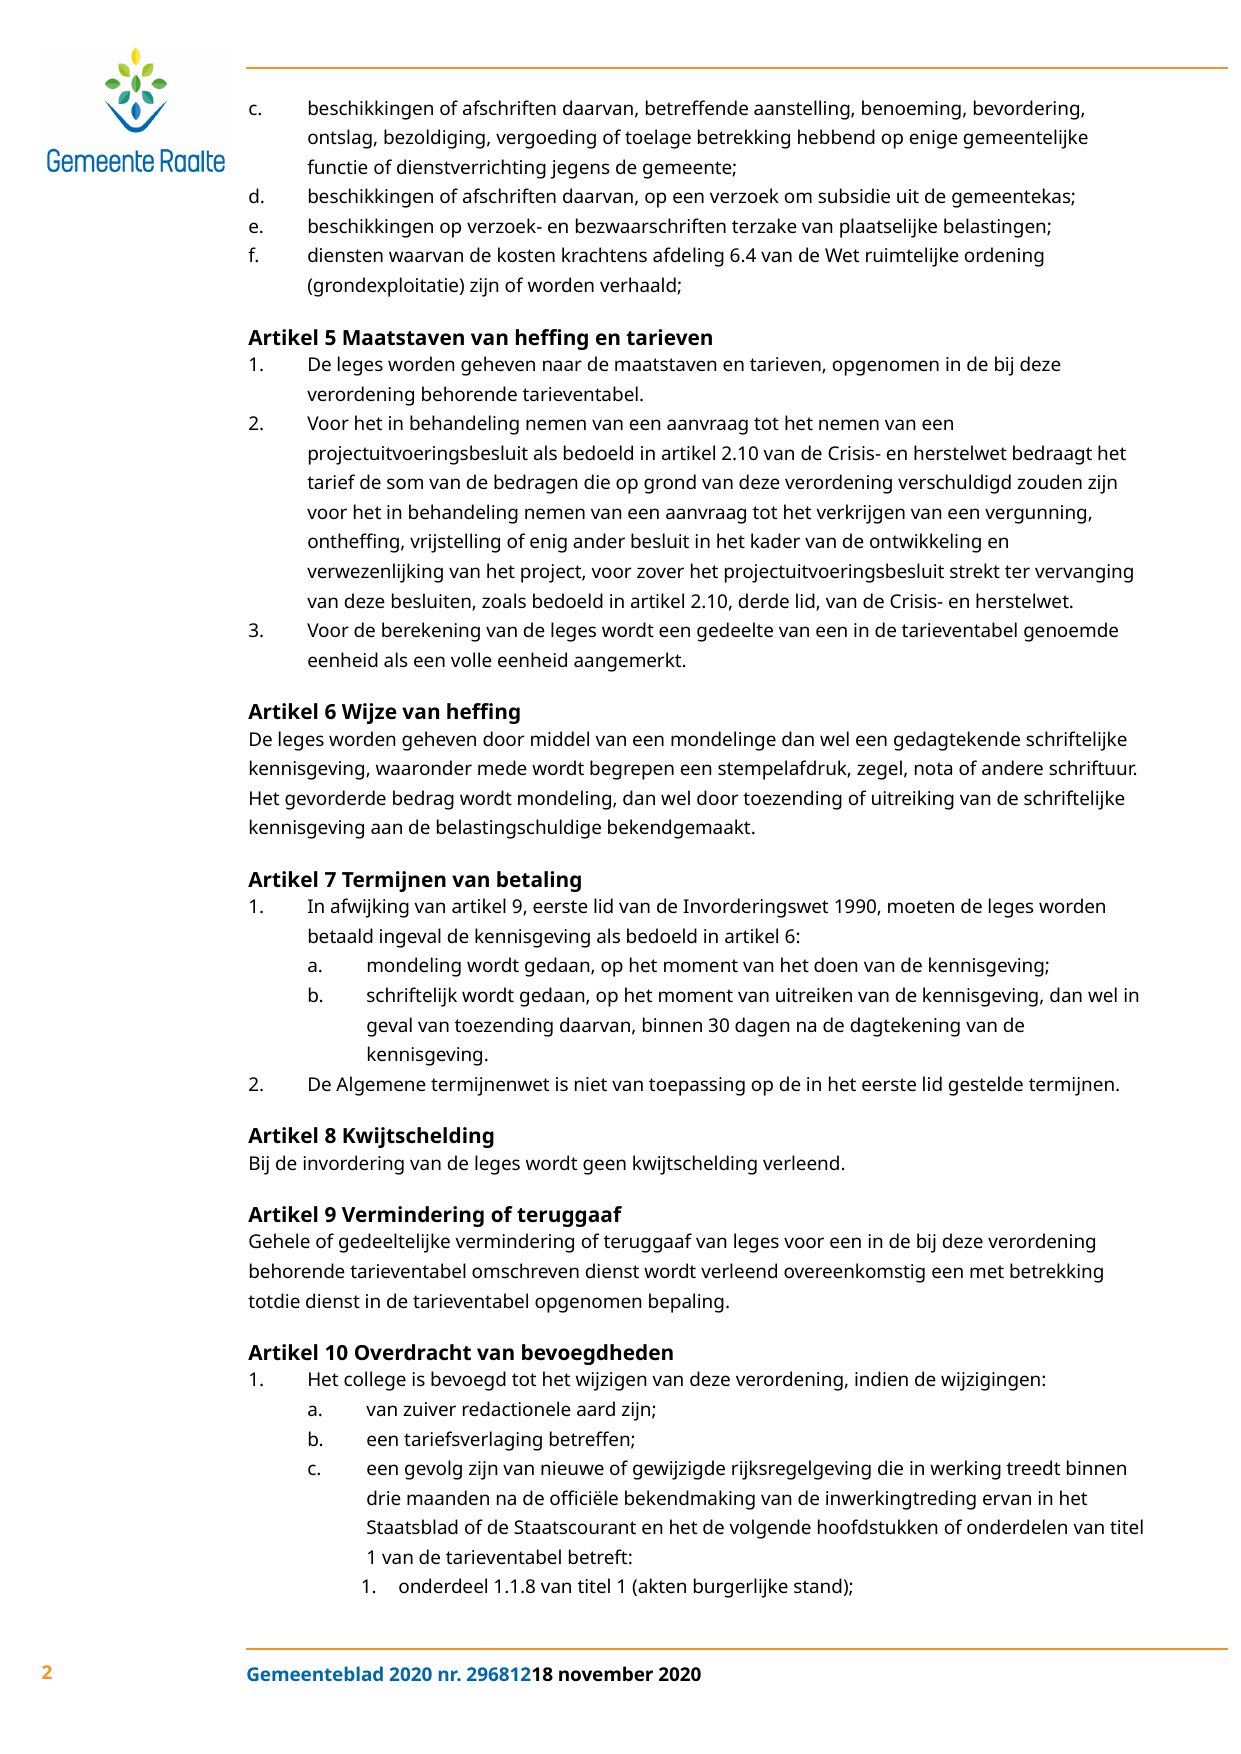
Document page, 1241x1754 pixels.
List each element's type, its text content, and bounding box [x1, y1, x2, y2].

list De leges worden geheven naar de maatstaven en tarieven, opgenomen in de bij deze verordening behorende tarieventabel. [248, 351, 1152, 406]
text Artikel 7 Termijnen van betaling [248, 865, 1152, 893]
list een gevolg zijn van nieuwe of gewijzigde rijksregelgeving die in werking treedt binnen drie maanden na de officiële bekendmaking van de inwerkingtreding ervan in het Staatsblad of de Staatscourant en het de volgende hoofdstukken of onderdelen van titel 1 van de tarieventabel betreft: [307, 1455, 1152, 1570]
list beschikkingen of afschriften daarvan, betreffende aanstelling, benoeming, bevordering, ontslag, bezoldiging, vergoeding of toelage betrekking hebbend op enige gemeentelijke functie of dienstverrichting jegens de gemeente; [248, 95, 1152, 180]
text Bij de invordering van de leges wordt geen kwijtschelding verleend. [248, 1150, 1152, 1176]
list Voor de berekening van de leges wordt een gedeelte van een in de tarieventabel genoemde eenheid als een volle eenheid aangemerkt. [248, 617, 1152, 673]
text Artikel 8 Kwijtschelding [248, 1121, 1152, 1150]
list van zuiver redactionele aard zijn; [307, 1396, 1152, 1422]
list een tariefsverlaging betreffen; [307, 1426, 1152, 1452]
list onderdeel 1.1.8 van titel 1 (akten burgerlijke stand); [361, 1574, 1152, 1599]
list beschikkingen op verzoek- en bezwaarschriften terzake van plaatselijke belastingen; [248, 213, 1152, 239]
list mondeling wordt gedaan, op het moment van het doen van de kennisgeving; [307, 953, 1152, 978]
list diensten waarvan de kosten krachtens afdeling 6.4 van de Wet ruimtelijke ordening (grondexploitatie) zijn of worden verhaald; [248, 243, 1152, 298]
text Artikel 10 Overdracht van bevoegdheden [248, 1338, 1152, 1367]
text Gehele of gedeeltelijke vermindering of teruggaaf van leges voor een in de bij deze verordening behorende tarieventabel omschreven dienst wordt verleend overeenkomstig een met betrekking totdie dienst in de tarieventabel opgenomen bepaling. [248, 1229, 1152, 1313]
list beschikkingen of afschriften daarvan, op een verzoek om subsidie uit de gemeentekas; [248, 183, 1152, 209]
list De Algemene termijnenwet is niet van toepassing op de in het eerste lid gestelde termijnen. [248, 1071, 1152, 1097]
text Het gevorderde bedrag wordt mondeling, dan wel door toezending of uitreiking van de schriftelijke kennisgeving aan de belastingschuldige bekendgemaakt. [248, 785, 1152, 840]
text Artikel 6 Wijze van heffing [248, 697, 1152, 726]
list Voor het in behandeling nemen van een aanvraag tot het nemen van een projectuitvoeringsbesluit als bedoeld in artikel 2.10 van de Crisis- en herstelwet bedraagt het tarief de som van de bedragen die op grond van deze verordening verschuldigd zouden zijn voor het in behandeling nemen van een aanvraag tot het verkrijgen van een vergunning, ontheffing, vrijstelling of enig ander besluit in het kader van de ontwikkeling en verwezenlijking van het project, voor zover het projectuitvoeringsbesluit strekt ter vervanging van deze besluiten, zoals bedoeld in artikel 2.10, derde lid, van de Crisis- en herstelwet. [248, 410, 1152, 613]
text Artikel 9 Vermindering of teruggaaf [248, 1200, 1152, 1229]
list In afwijking van artikel 9, eerste lid van de Invorderingswet 1990, moeten de leges worden betaald ingeval de kennisgeving als bedoeld in artikel 6: [248, 893, 1152, 949]
text De leges worden geheven door middel van een mondelinge dan wel een gedagtekende schriftelijke kennisgeving, waaronder mede wordt begrepen een stempelafdruk, zegel, nota of andere schriftuur. [248, 726, 1152, 781]
list Het college is bevoegd tot het wijzigen van deze verordening, indien de wijzigingen: [248, 1367, 1152, 1392]
text Artikel 5 Maatstaven van heffing en tarieven [248, 323, 1152, 351]
picture [41, 47, 231, 172]
list schriftelijk wordt gedaan, op het moment van uitreiken van de kennisgeving, dan wel in geval van toezending daarvan, binnen 30 dagen na de dagtekening van de kennisgeving. [307, 982, 1152, 1067]
